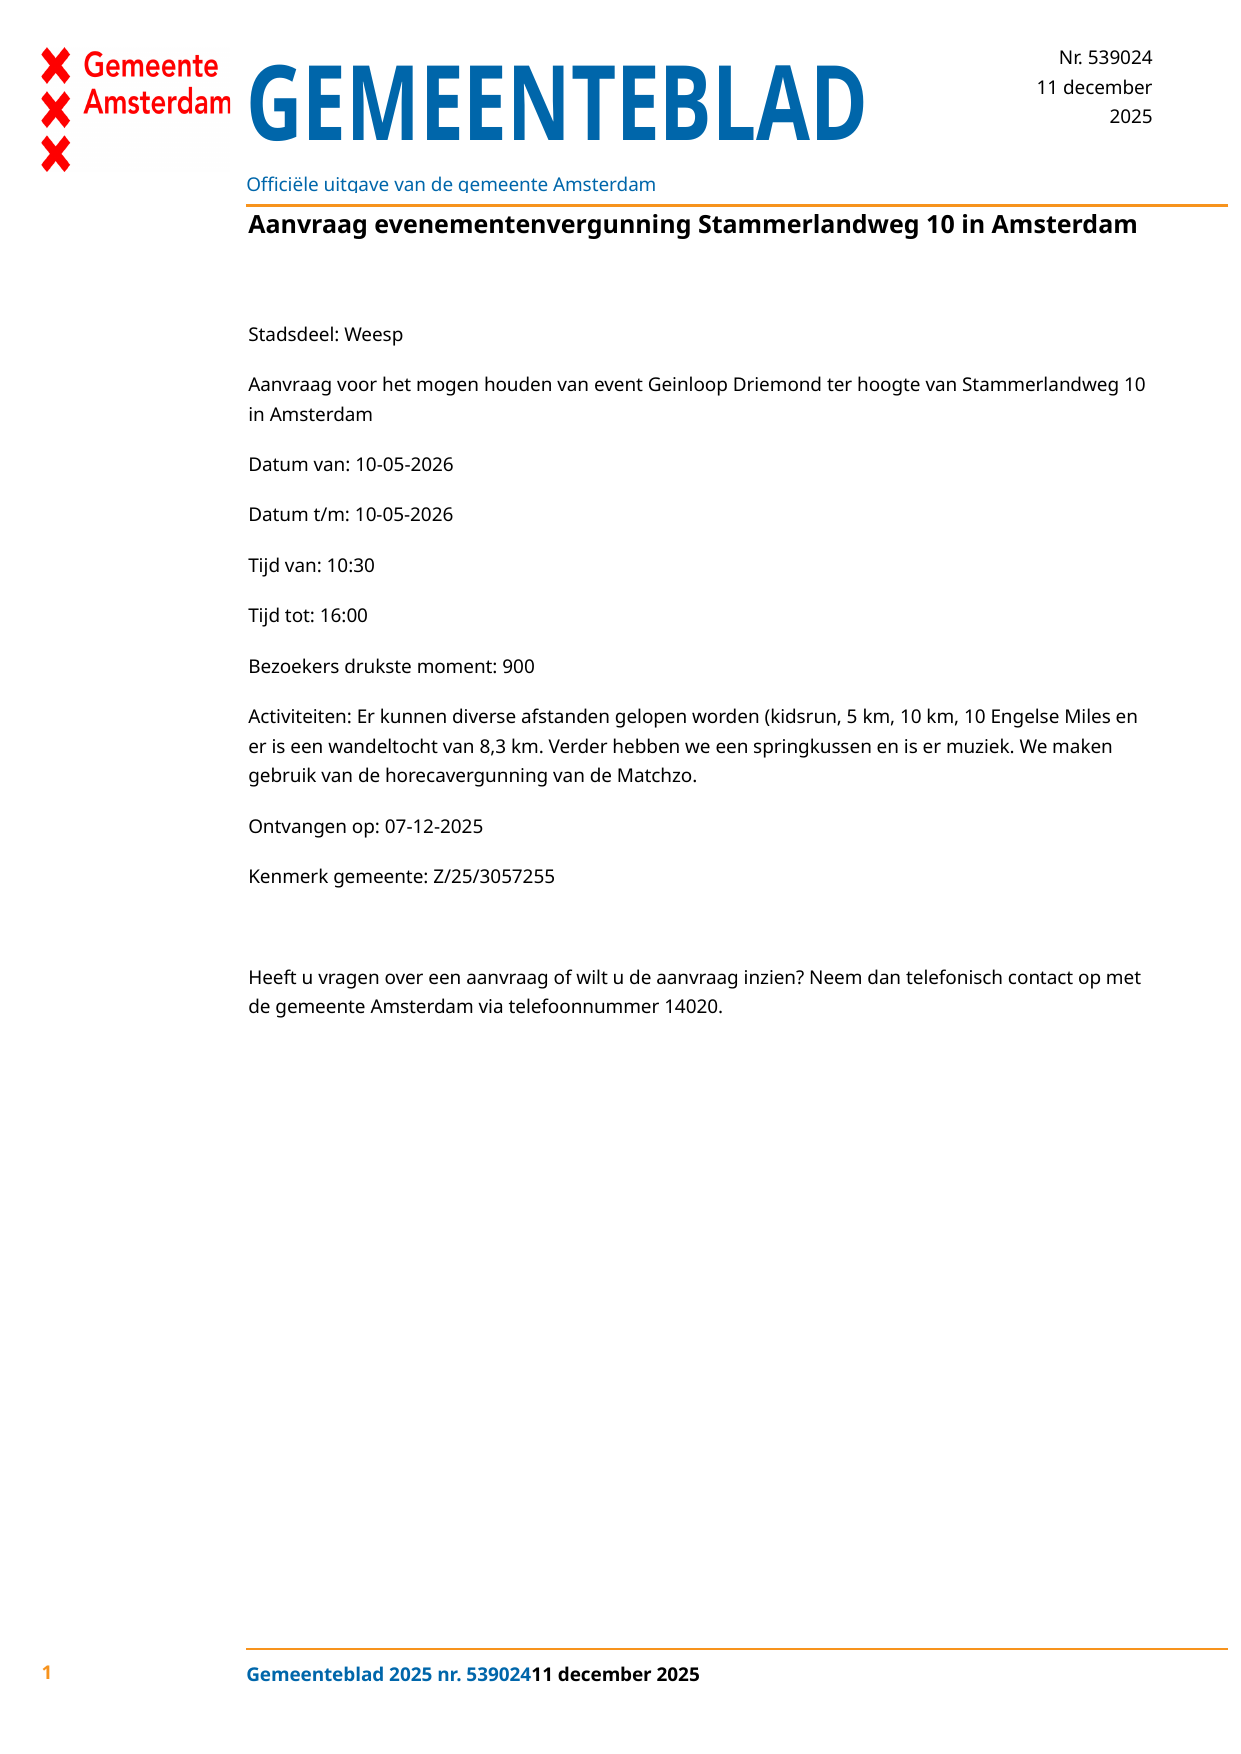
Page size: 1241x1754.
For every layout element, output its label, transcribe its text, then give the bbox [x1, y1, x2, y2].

text Aanvraag voor het mogen houden van event Geinloop Driemond ter hoogte van Stammerlandweg 10 in Amsterdam [248, 371, 1152, 426]
text Kenmerk gemeente: Z/25/3057255 [248, 863, 1152, 889]
text Bezoekers drukste moment: 900 [248, 653, 1152, 678]
text Datum van: 10-05-2026 [248, 451, 1152, 477]
picture [41, 47, 231, 172]
text Aanvraag evenementenvergunning Stammerlandweg 10 in Amsterdam [248, 207, 1152, 241]
text Ontvangen op: 07-12-2025 [248, 813, 1152, 838]
text Activiteiten: Er kunnen diverse afstanden gelopen worden (kidsrun, 5 km, 10 km, 10 Engelse Miles en er is een wandeltocht van 8,3 km. Verder hebben we een springkussen en is er muziek. We maken gebruik van de horecavergunning van de Matchzo. [248, 703, 1152, 788]
text Heeft u vragen over een aanvraag of wilt u de aanvraag inzien? Neem dan telefonisch contact op met de gemeente Amsterdam via telefoonnummer 14020. [248, 964, 1152, 1019]
text Datum t/m: 10-05-2026 [248, 502, 1152, 527]
text Stadsdeel: Weesp [248, 321, 1152, 346]
text Tijd tot: 16:00 [248, 602, 1152, 628]
text Tijd van: 10:30 [248, 552, 1152, 578]
